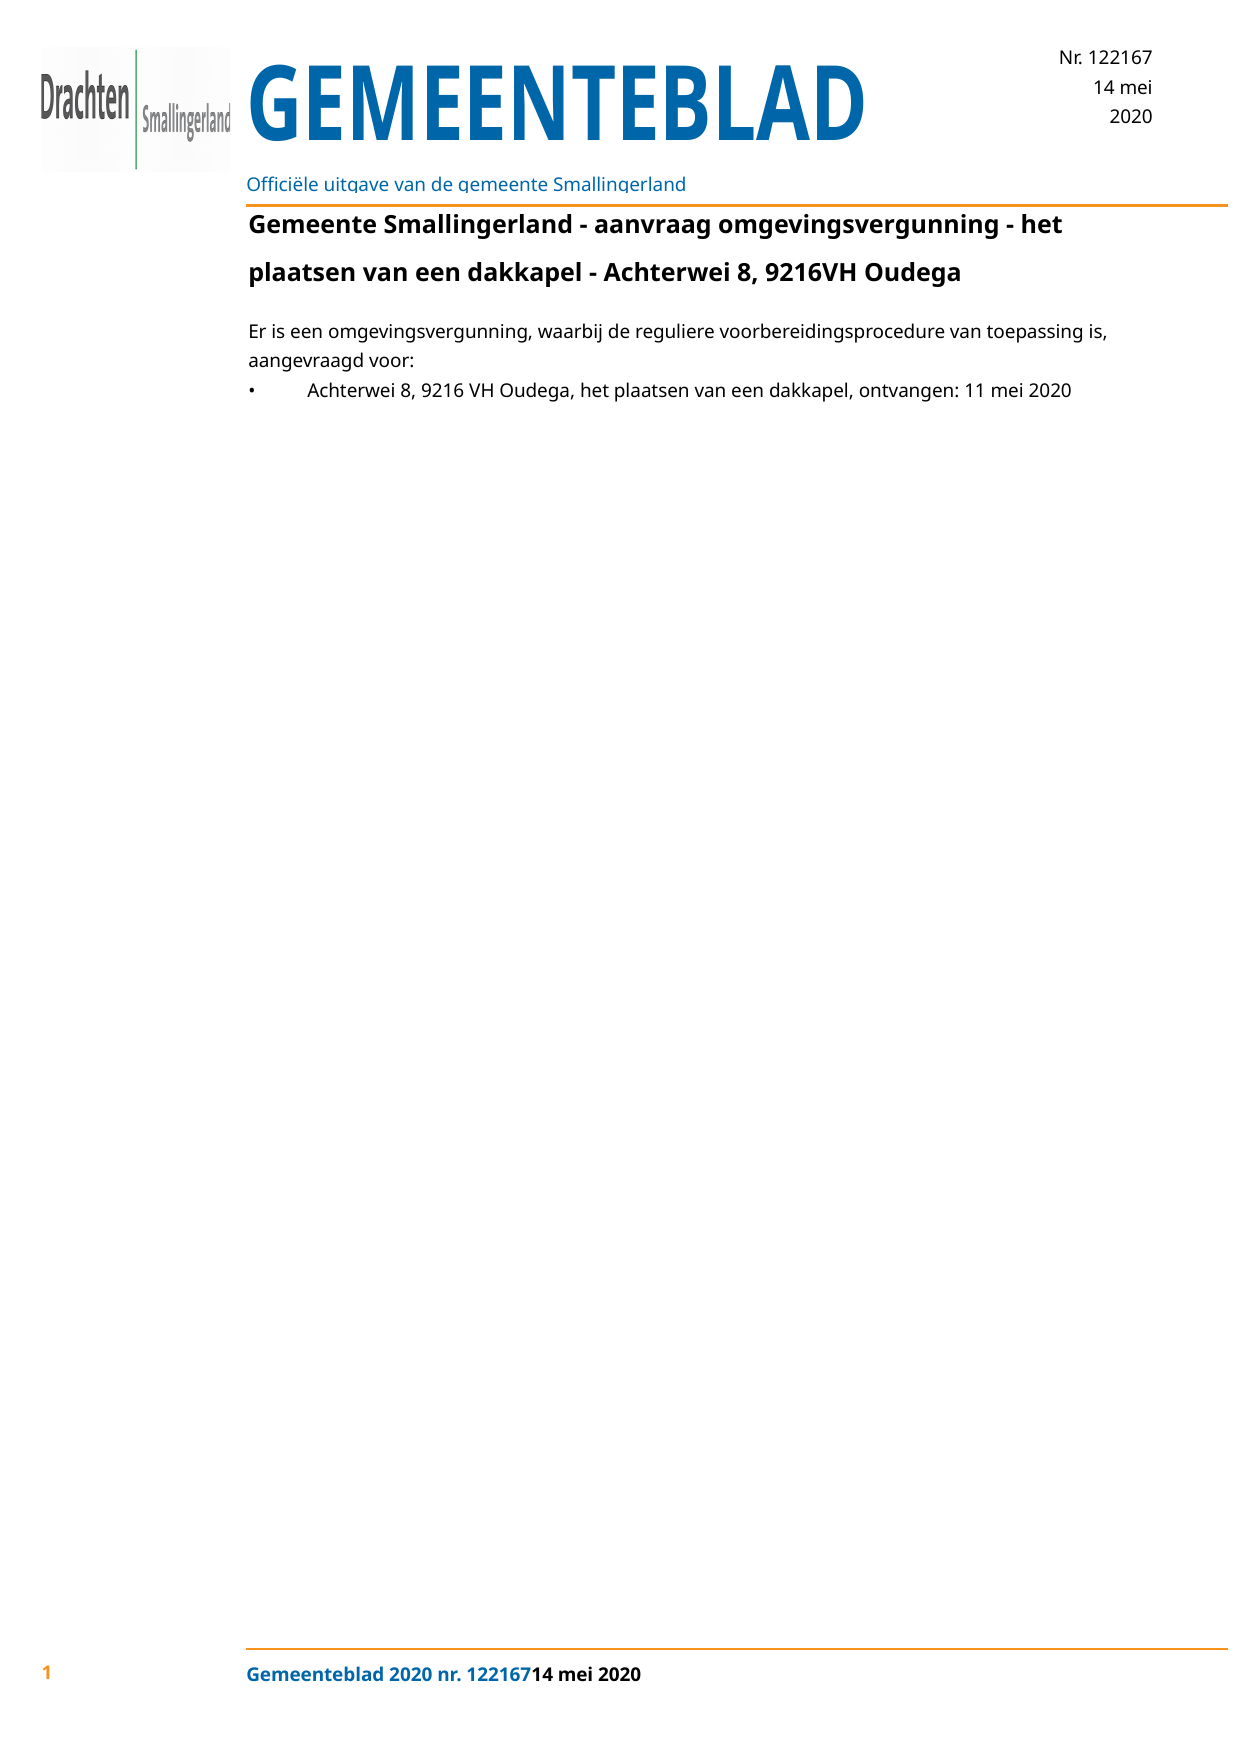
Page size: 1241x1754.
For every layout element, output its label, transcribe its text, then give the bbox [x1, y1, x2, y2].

text Gemeente Smallingerland - aanvraag omgevingsvergunning - het plaatsen van een dakkapel - Achterwei 8, 9216VH Oudega [248, 207, 1152, 288]
text Er is een omgevingsvergunning, waarbij de reguliere voorbereidingsprocedure van toepassing is, aangevraagd voor: [248, 318, 1152, 373]
list Achterwei 8, 9216 VH Oudega, het plaatsen van een dakkapel, ontvangen: 11 mei 2020 [248, 377, 1152, 403]
picture [41, 47, 231, 172]
